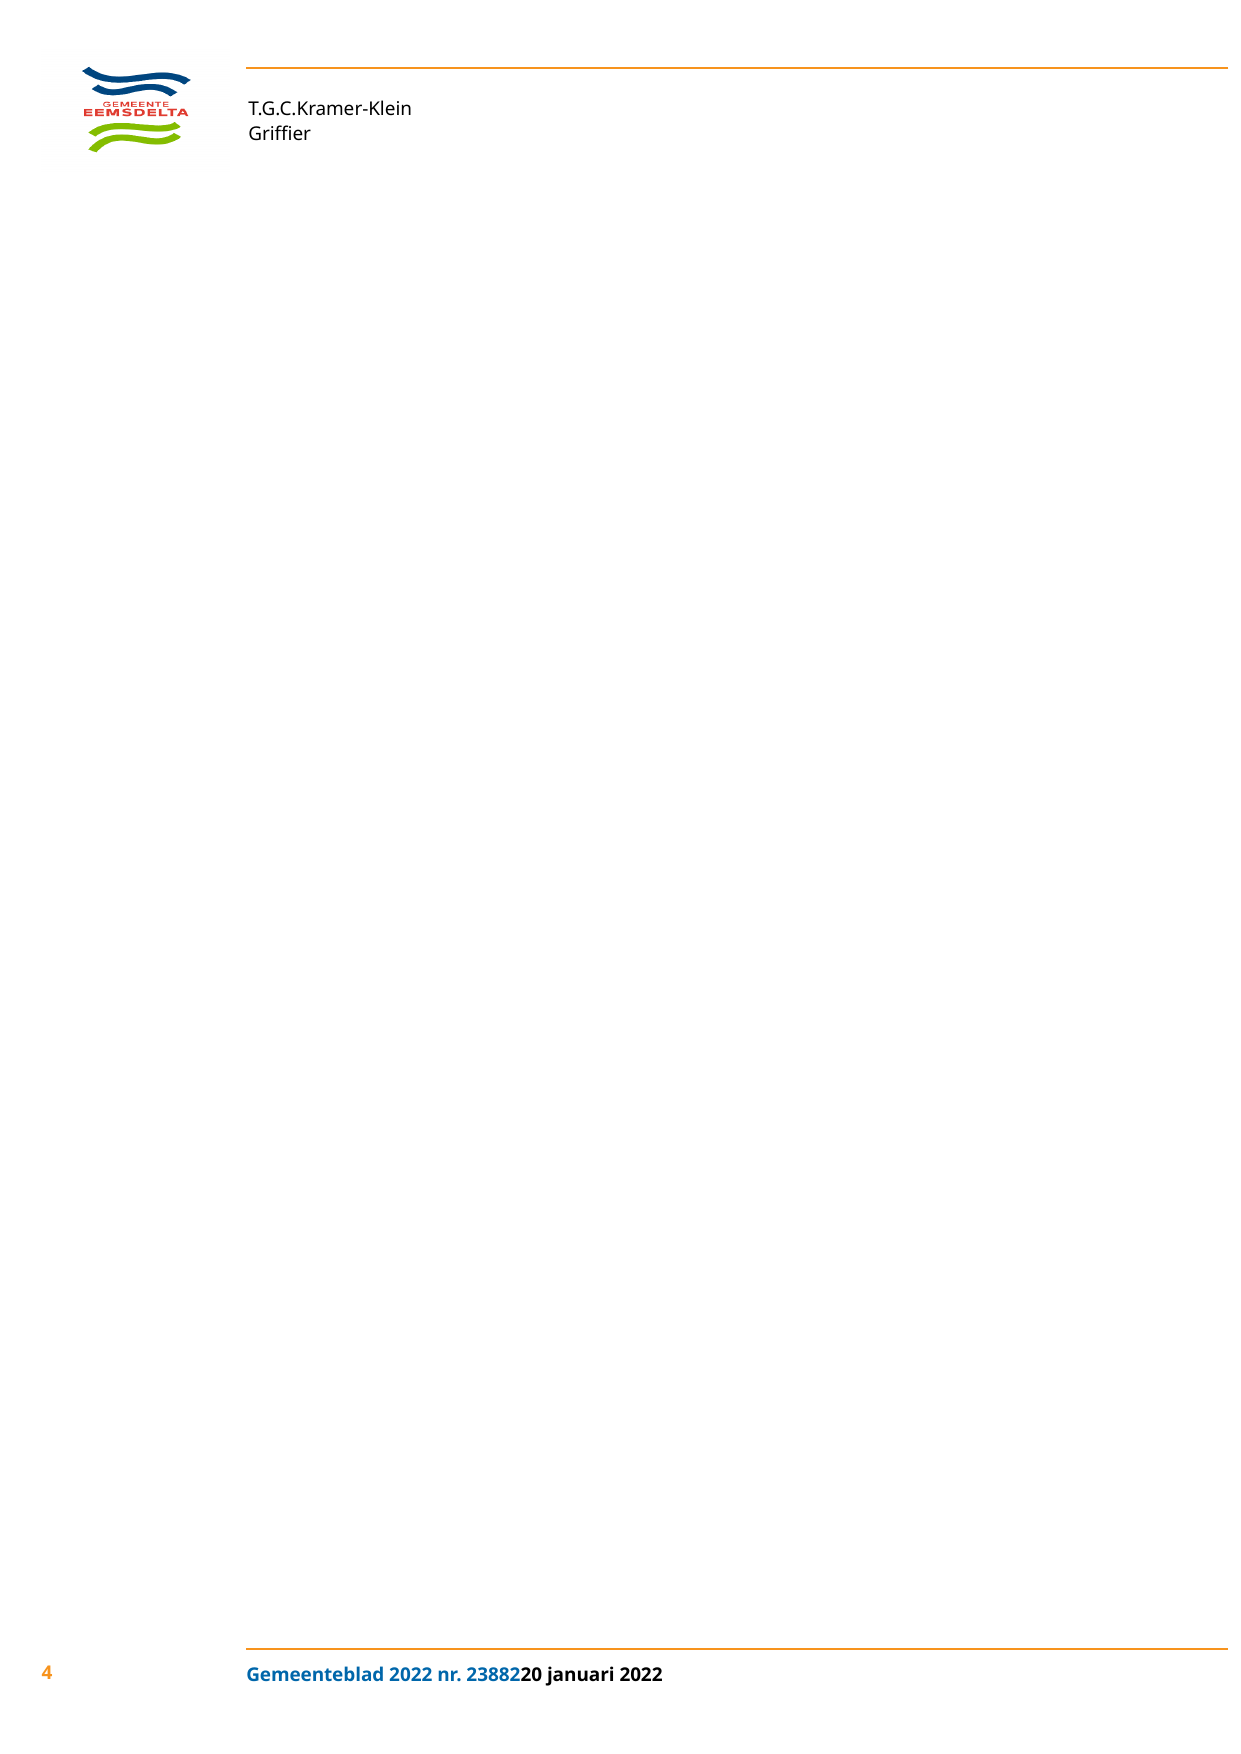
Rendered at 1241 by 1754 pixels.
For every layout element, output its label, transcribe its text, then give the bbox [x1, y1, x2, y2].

text Griffier [248, 121, 1152, 146]
text T.G.C.Kramer-Klein [248, 95, 1152, 121]
picture [41, 47, 231, 172]
